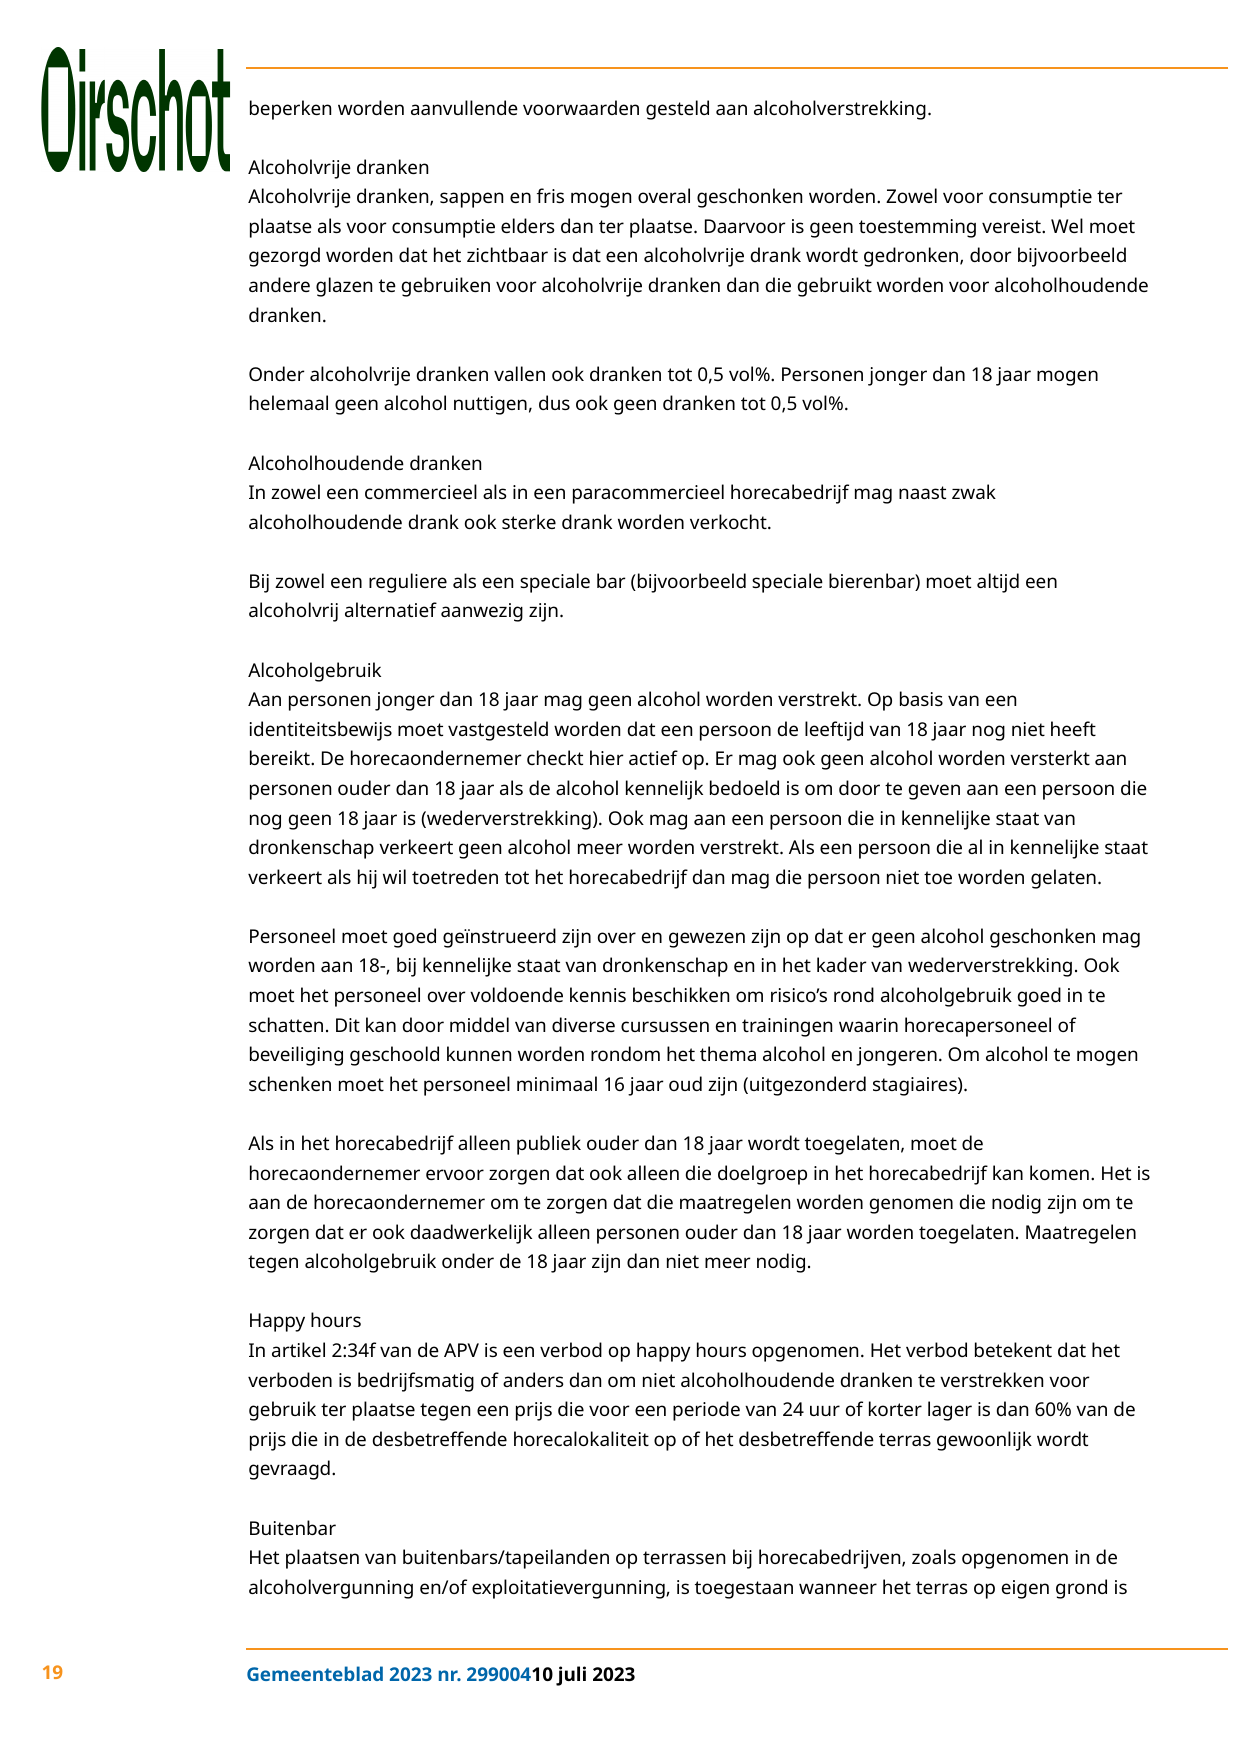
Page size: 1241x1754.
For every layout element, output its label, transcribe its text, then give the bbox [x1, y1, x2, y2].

text Personeel moet goed geïnstrueerd zijn over en gewezen zijn op dat er geen alcohol geschonken mag worden aan 18-, bij kennelijke staat van dronkenschap en in het kader van wederverstrekking. Ook moet het personeel over voldoende kennis beschikken om risico’s rond alcoholgebruik goed in te schatten. Dit kan door middel van diverse cursussen en trainingen waarin horecapersoneel of beveiliging geschoold kunnen worden rondom het thema alcohol en jongeren. Om alcohol te mogen schenken moet het personeel minimaal 16 jaar oud zijn (uitgezonderd stagiaires). [248, 923, 1152, 1097]
picture [41, 47, 231, 172]
text Alcoholhoudende dranken [248, 450, 1152, 476]
text Happy hours [248, 1308, 1152, 1333]
text Alcoholgebruik [248, 657, 1152, 683]
text In zowel een commercieel als in een paracommercieel horecabedrijf mag naast zwak alcoholhoudende drank ook sterke drank worden verkocht. [248, 479, 1152, 535]
text beperken worden aanvullende voorwaarden gesteld aan alcoholverstrekking. [248, 95, 1152, 121]
text Alcoholvrije dranken, sappen en fris mogen overal geschonken worden. Zowel voor consumptie ter plaatse als voor consumptie elders dan ter plaatse. Daarvoor is geen toestemming vereist. Wel moet gezorgd worden dat het zichtbaar is dat een alcoholvrije drank wordt gedronken, door bijvoorbeeld andere glazen te gebruiken voor alcoholvrije dranken dan die gebruikt worden voor alcoholhoudende dranken. [248, 183, 1152, 328]
text Bij zowel een reguliere als een speciale bar (bijvoorbeeld speciale bierenbar) moet altijd een alcoholvrij alternatief aanwezig zijn. [248, 568, 1152, 623]
text In artikel 2:34f van de APV is een verbod op happy hours opgenomen. Het verbod betekent dat het verboden is bedrijfsmatig of anders dan om niet alcoholhoudende dranken te verstrekken voor gebruik ter plaatse tegen een prijs die voor een periode van 24 uur of korter lager is dan 60% van de prijs die in de desbetreffende horecalokaliteit op of het desbetreffende terras gewoonlijk wordt gevraagd. [248, 1337, 1152, 1481]
text Het plaatsen van buitenbars/tapeilanden op terrassen bij horecabedrijven, zoals opgenomen in de alcoholvergunning en/of exploitatievergunning, is toegestaan wanneer het terras op eigen grond is [248, 1544, 1152, 1600]
text Onder alcoholvrije dranken vallen ook dranken tot 0,5 vol%. Personen jonger dan 18 jaar mogen helemaal geen alcohol nuttigen, dus ook geen dranken tot 0,5 vol%. [248, 361, 1152, 416]
text Alcoholvrije dranken [248, 154, 1152, 180]
text Buitenbar [248, 1515, 1152, 1541]
text Als in het horecabedrijf alleen publiek ouder dan 18 jaar wordt toegelaten, moet de horecaondernemer ervoor zorgen dat ook alleen die doelgroep in het horecabedrijf kan komen. Het is aan de horecaondernemer om te zorgen dat die maatregelen worden genomen die nodig zijn om te zorgen dat er ook daadwerkelijk alleen personen ouder dan 18 jaar worden toegelaten. Maatregelen tegen alcoholgebruik onder de 18 jaar zijn dan niet meer nodig. [248, 1130, 1152, 1274]
text Aan personen jonger dan 18 jaar mag geen alcohol worden verstrekt. Op basis van een identiteitsbewijs moet vastgesteld worden dat een persoon de leeftijd van 18 jaar nog niet heeft bereikt. De horecaondernemer checkt hier actief op. Er mag ook geen alcohol worden versterkt aan personen ouder dan 18 jaar als de alcohol kennelijk bedoeld is om door te geven aan een persoon die nog geen 18 jaar is (wederverstrekking). Ook mag aan een persoon die in kennelijke staat van dronkenschap verkeert geen alcohol meer worden verstrekt. Als een persoon die al in kennelijke staat verkeert als hij wil toetreden tot het horecabedrijf dan mag die persoon niet toe worden gelaten. [248, 686, 1152, 890]
